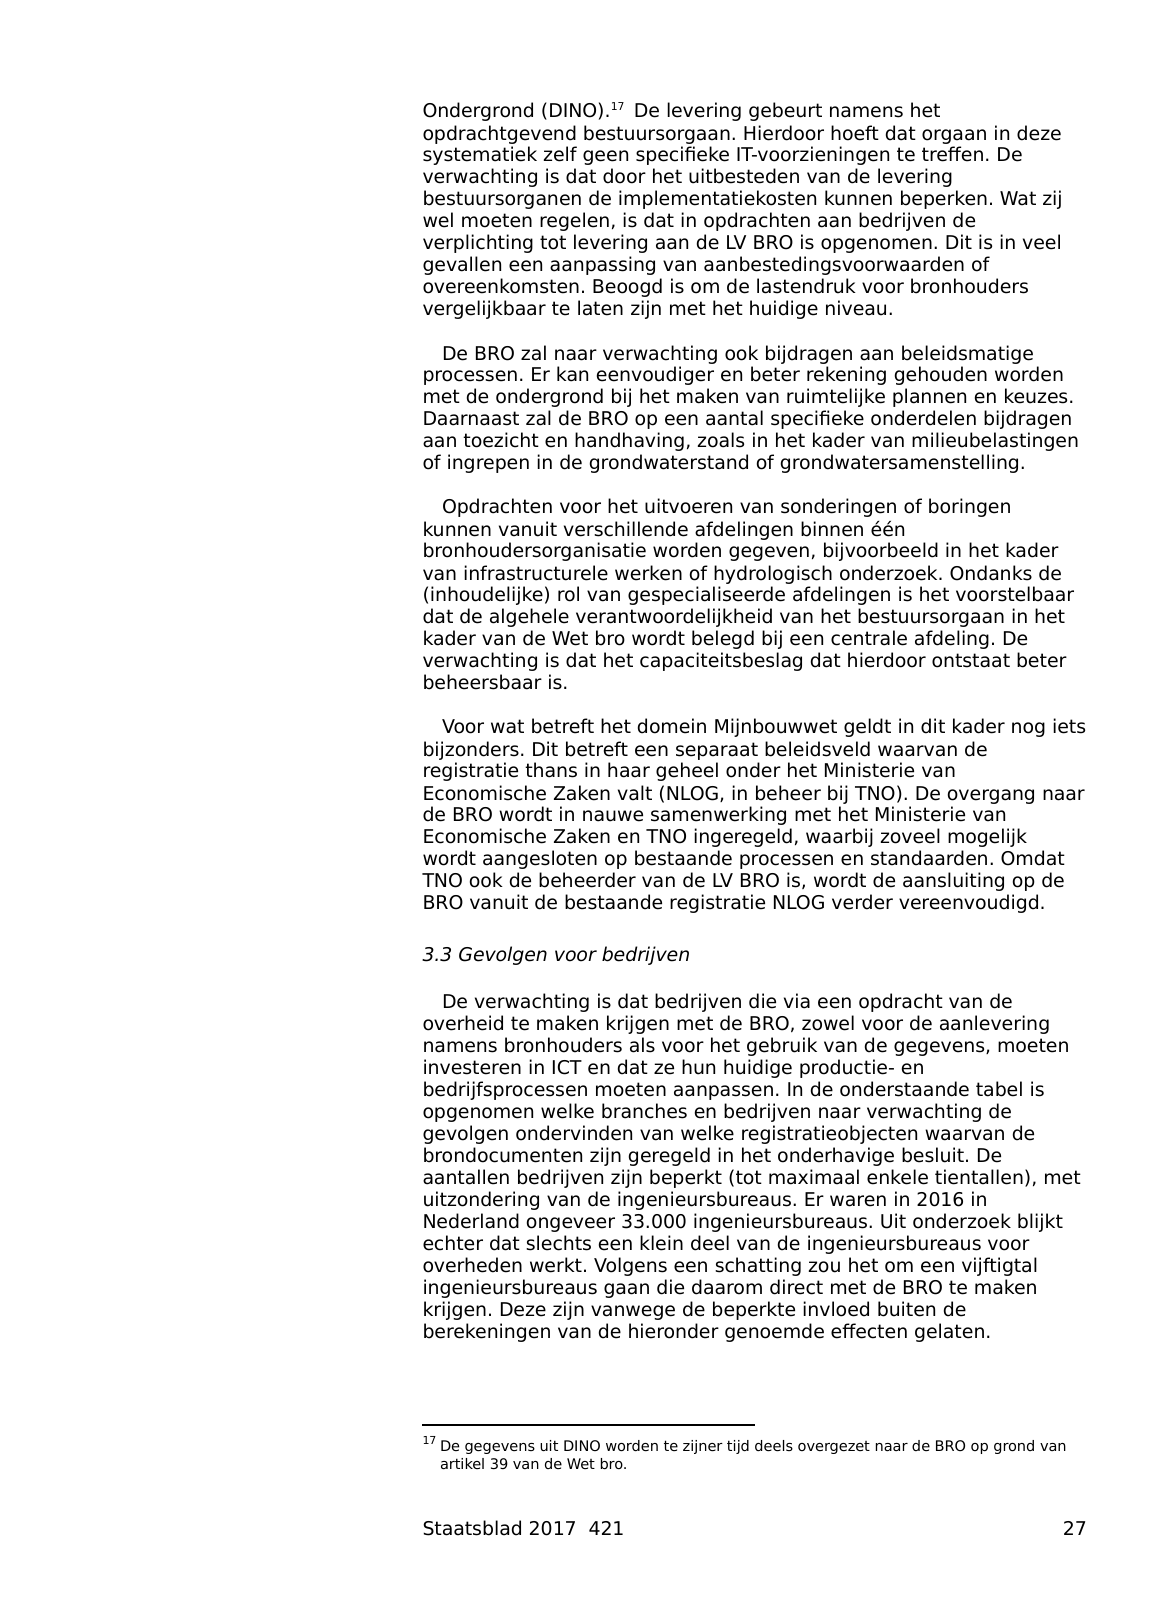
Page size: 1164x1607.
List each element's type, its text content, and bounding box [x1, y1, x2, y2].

text De BRO zal naar verwachting ook bijdragen aan beleidsmatige processen. Er kan eenvoudiger en beter rekening gehouden worden met de ondergrond bij het maken van ruimtelijke plannen en keuzes. Daarnaast zal de BRO op een aantal specifieke onderdelen bijdragen aan toezicht en handhaving, zoals in het kader van milieubelastingen of ingrepen in de grondwaterstand of grondwatersamenstelling. [422, 342, 1087, 474]
subtitle 3.3 Gevolgen voor bedrijven [422, 944, 1087, 966]
text Opdrachten voor het uitvoeren van sonderingen of boringen kunnen vanuit verschillende afdelingen binnen één bronhoudersorganisatie worden gegeven, bijvoorbeeld in het kader van infrastructurele werken of hydrologisch onderzoek. Ondanks de (inhoudelijke) rol van gespecialiseerde afdelingen is het voorstelbaar dat de algehele verantwoordelijkheid van het bestuursorgaan in het kader van de Wet bro wordt belegd bij een centrale afdeling. De verwachting is dat het capaciteitsbeslag dat hierdoor ontstaat beter beheersbaar is. [422, 496, 1087, 694]
text De verwachting is dat bedrijven die via een opdracht van de overheid te maken krijgen met de BRO, zowel voor de aanlevering namens bronhouders als voor het gebruik van de gegevens, moeten investeren in ICT en dat ze hun huidige productie- en bedrijfsprocessen moeten aanpassen. In de onderstaande tabel is opgenomen welke branches en bedrijven naar verwachting de gevolgen ondervinden van welke registratieobjecten waarvan de brondocumenten zijn geregeld in het onderhavige besluit. De aantallen bedrijven zijn beperkt (tot maximaal enkele tientallen), met uitzondering van de ingenieursbureaus. Er waren in 2016 in Nederland ongeveer 33.000 ingenieursbureaus. Uit onderzoek blijkt echter dat slechts een klein deel van de ingenieursbureaus voor overheden werkt. Volgens een schatting zou het om een vijftigtal ingenieursbureaus gaan die daarom direct met de BRO te maken krijgen. Deze zijn vanwege de beperkte invloed buiten de berekeningen van de hieronder genoemde effecten gelaten. [422, 991, 1087, 1343]
text De gegevens uit DINO worden te zijner tijd deels overgezet naar de BRO op grond van artikel 39 van de Wet bro. [422, 1434, 1087, 1473]
text Ondergrond (DINO). De levering gebeurt namens het opdrachtgevend bestuursorgaan. Hierdoor hoeft dat orgaan in deze systematiek zelf geen specifieke IT-voorzieningen te treffen. De verwachting is dat door het uitbesteden van de levering bestuursorganen de implementatiekosten kunnen beperken. Wat zij wel moeten regelen, is dat in opdrachten aan bedrijven de verplichting tot levering aan de LV BRO is opgenomen. Dit is in veel gevallen een aanpassing van aanbestedingsvoorwaarden of overeenkomsten. Beoogd is om de lastendruk voor bronhouders vergelijkbaar te laten zijn met het huidige niveau. [422, 100, 1087, 320]
text Voor wat betreft het domein Mijnbouwwet geldt in dit kader nog iets bijzonders. Dit betreft een separaat beleidsveld waarvan de registratie thans in haar geheel onder het Ministerie van Economische Zaken valt (NLOG, in beheer bij TNO). De overgang naar de BRO wordt in nauwe samenwerking met het Ministerie van Economische Zaken en TNO ingeregeld, waarbij zoveel mogelijk wordt aangesloten op bestaande processen en standaarden. Omdat TNO ook de beheerder van de LV BRO is, wordt de aansluiting op de BRO vanuit de bestaande registratie NLOG verder vereenvoudigd. [422, 716, 1087, 914]
